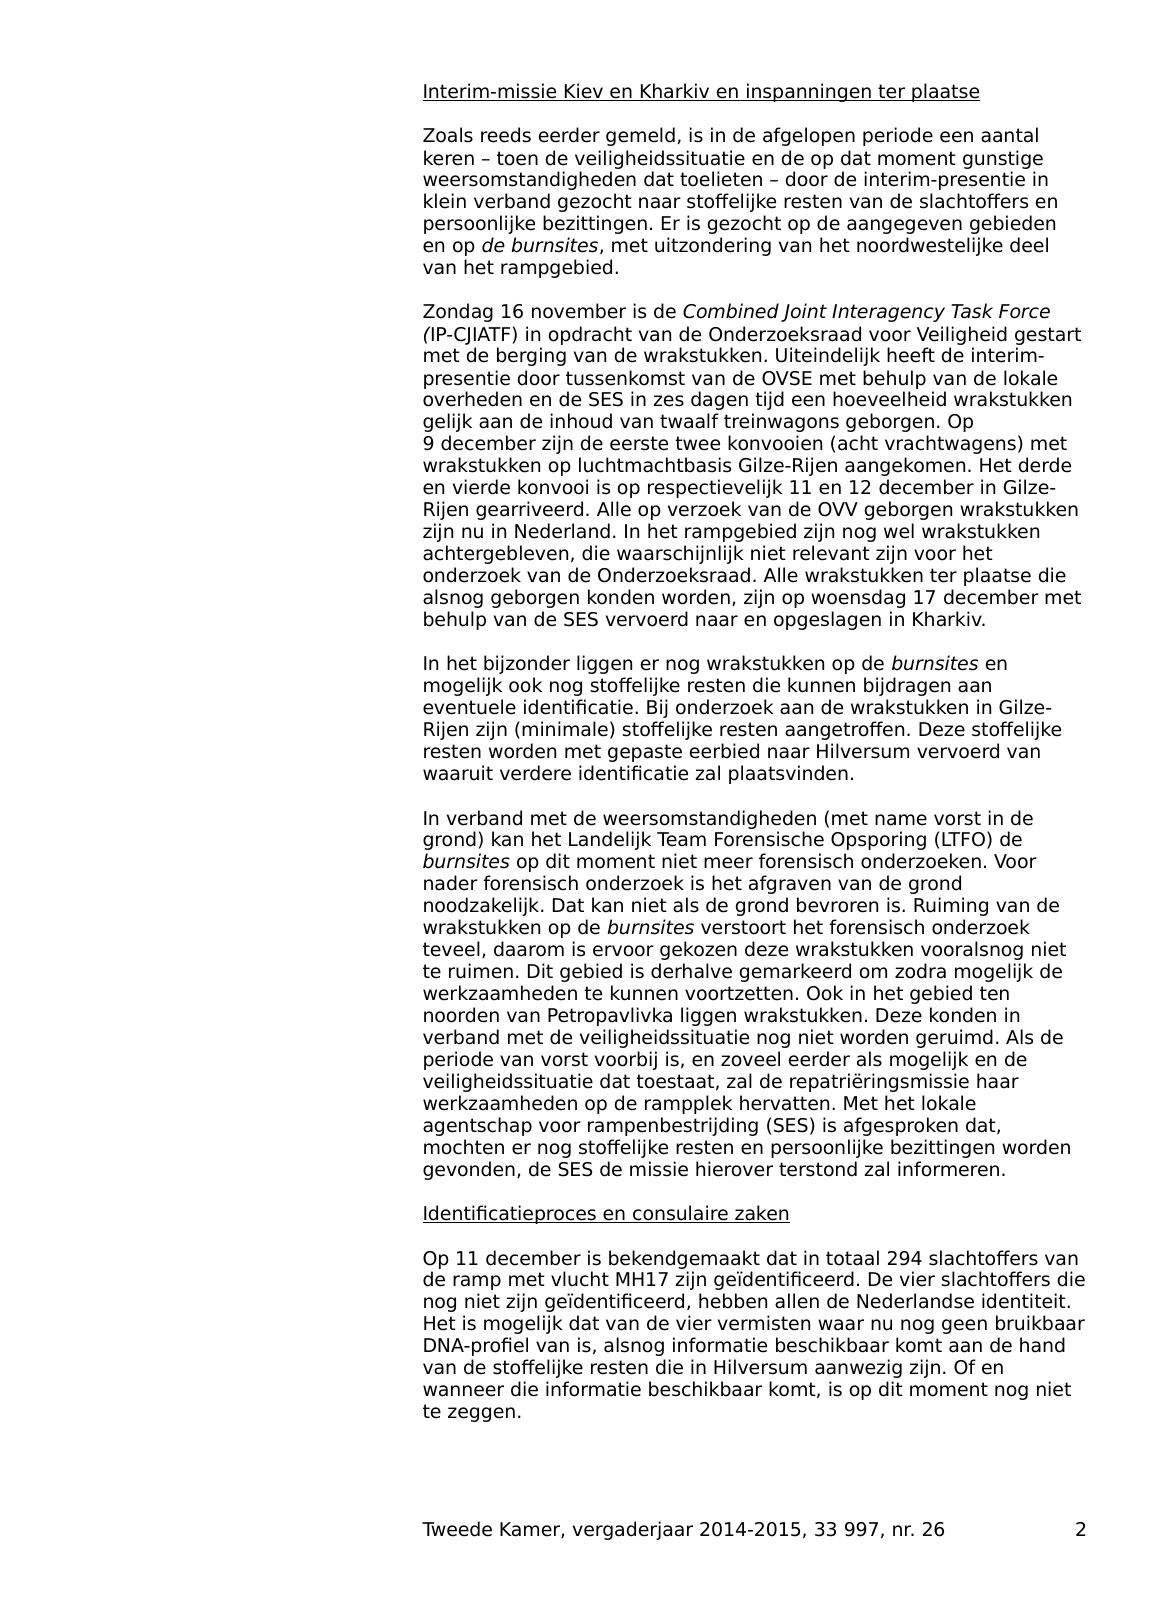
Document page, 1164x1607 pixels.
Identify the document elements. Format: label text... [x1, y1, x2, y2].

text Op 11 december is bekendgemaakt dat in totaal 294 slachtoffers van de ramp met vlucht MH17 zijn geïdentificeerd. De vier slachtoffers die nog niet zijn geïdentificeerd, hebben allen de Nederlandse identiteit. [422, 1247, 1087, 1313]
text In verband met de weersomstandigheden (met name vorst in de grond) kan het Landelijk Team Forensische Opsporing (LTFO) de burnsites op dit moment niet meer forensisch onderzoeken. Voor nader forensisch onderzoek is het afgraven van de grond noodzakelijk. Dat kan niet als de grond bevroren is. Ruiming van de wrakstukken op de burnsites verstoort het forensisch onderzoek teveel, daarom is ervoor gekozen deze wrakstukken vooralsnog niet te ruimen. Dit gebied is derhalve gemarkeerd om zodra mogelijk de werkzaamheden te kunnen voortzetten. Ook in het gebied ten noorden van Petropavlivka liggen wrakstukken. Deze konden in verband met de veiligheidssituatie nog niet worden geruimd. Als de periode van vorst voorbij is, en zoveel eerder als mogelijk en de veiligheidssituatie dat toestaat, zal de repatriëringsmissie haar werkzaamheden op de rampplek hervatten. Met het lokale agentschap voor rampenbestrijding (SES) is afgesproken dat, mochten er nog stoffelijke resten en persoonlijke bezittingen worden gevonden, de SES de missie hierover terstond zal informeren. [422, 807, 1087, 1181]
text Zondag 16 november is de Combined Joint Interagency Task Force (IP-CJIATF) in opdracht van de Onderzoeksraad voor Veiligheid gestart met de berging van de wrakstukken. Uiteindelijk heeft de interim-presentie door tussenkomst van de OVSE met behulp van de lokale overheden en de SES in zes dagen tijd een hoeveelheid wrakstukken gelijk aan de inhoud van twaalf treinwagons geborgen. Op 9 december zijn de eerste twee konvooien (acht vrachtwagens) met wrakstukken op luchtmachtbasis Gilze-Rijen aangekomen. Het derde en vierde konvooi is op respectievelijk 11 en 12 december in Gilze-Rijen gearriveerd. Alle op verzoek van de OVV geborgen wrakstukken zijn nu in Nederland. In het rampgebied zijn nog wel wrakstukken achtergebleven, die waarschijnlijk niet relevant zijn voor het onderzoek van de Onderzoeksraad. Alle wrakstukken ter plaatse die alsnog geborgen konden worden, zijn op woensdag 17 december met behulp van de SES vervoerd naar en opgeslagen in Kharkiv. [422, 301, 1087, 631]
subtitle Identificatieproces en consulaire zaken [422, 1203, 1087, 1225]
text Het is mogelijk dat van de vier vermisten waar nu nog geen bruikbaar DNA-profiel van is, alsnog informatie beschikbaar komt aan de hand van de stoffelijke resten die in Hilversum aanwezig zijn. Of en wanneer die informatie beschikbaar komt, is op dit moment nog niet te zeggen. [422, 1313, 1087, 1423]
text Zoals reeds eerder gemeld, is in de afgelopen periode een aantal keren – toen de veiligheidssituatie en de op dat moment gunstige weersomstandigheden dat toelieten – door de interim-presentie in klein verband gezocht naar stoffelijke resten van de slachtoffers en persoonlijke bezittingen. Er is gezocht op de aangegeven gebieden en op de burnsites, met uitzondering van het noordwestelijke deel van het rampgebied. [422, 125, 1087, 279]
subtitle Interim-missie Kiev en Kharkiv en inspanningen ter plaatse [422, 81, 1087, 103]
text In het bijzonder liggen er nog wrakstukken op de burnsites en mogelijk ook nog stoffelijke resten die kunnen bijdragen aan eventuele identificatie. Bij onderzoek aan de wrakstukken in Gilze-Rijen zijn (minimale) stoffelijke resten aangetroffen. Deze stoffelijke resten worden met gepaste eerbied naar Hilversum vervoerd van waaruit verdere identificatie zal plaatsvinden. [422, 653, 1087, 785]
